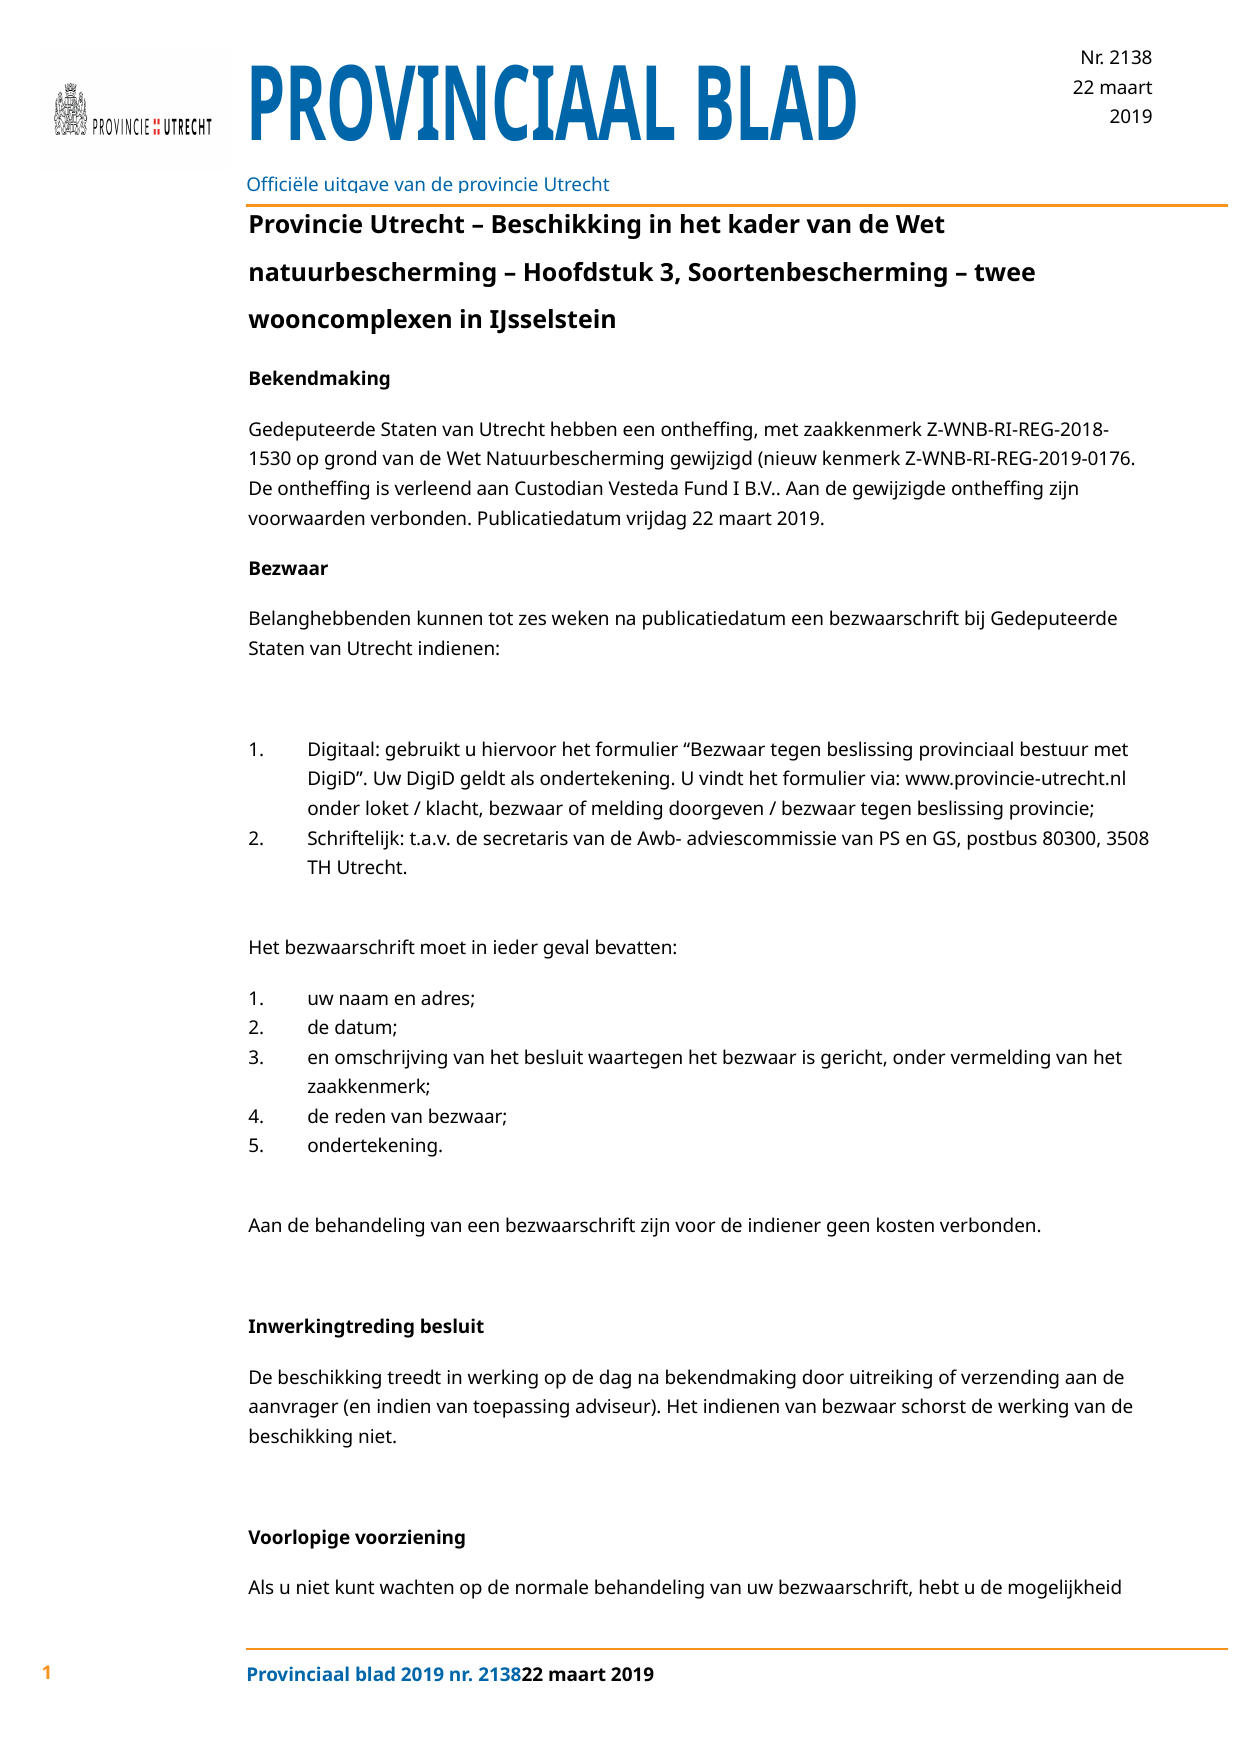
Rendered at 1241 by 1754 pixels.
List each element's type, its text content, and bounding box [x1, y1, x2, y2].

picture [41, 47, 231, 172]
list Schriftelijk: t.a.v. de secretaris van de Awb- adviescommissie van PS en GS, postbus 80300, 3508 TH Utrecht. [248, 825, 1152, 880]
list uw naam en adres; [248, 985, 1152, 1010]
text Bekendmaking [248, 366, 1152, 391]
text De beschikking treedt in werking op de dag na bekendmaking door uitreiking of verzending aan de aanvrager (en indien van toepassing adviseur). Het indienen van bezwaar schorst de werking van de beschikking niet. [248, 1364, 1152, 1449]
text Inwerkingtreding besluit [248, 1313, 1152, 1339]
text Gedeputeerde Staten van Utrecht hebben een ontheffing, met zaakkenmerk Z-WNB-RI-REG-2018-1530 op grond van de Wet Natuurbescherming gewijzigd (nieuw kenmerk Z-WNB-RI-REG-2019-0176. De ontheffing is verleend aan Custodian Vesteda Fund I B.V.. Aan de gewijzigde ontheffing zijn voorwaarden verbonden. Publicatiedatum vrijdag 22 maart 2019. [248, 416, 1152, 530]
text Bezwaar [248, 555, 1152, 581]
list de reden van bezwaar; [248, 1103, 1152, 1129]
text Provincie Utrecht – Beschikking in het kader van de Wet natuurbescherming – Hoofdstuk 3, Soortenbescherming – twee wooncomplexen in IJsselstein [248, 207, 1152, 336]
text Belanghebbenden kunnen tot zes weken na publicatiedatum een bezwaarschrift bij Gedeputeerde Staten van Utrecht indienen: [248, 606, 1152, 661]
text Aan de behandeling van een bezwaarschrift zijn voor de indiener geen kosten verbonden. [248, 1213, 1152, 1238]
text Het bezwaarschrift moet in ieder geval bevatten: [248, 934, 1152, 960]
text Als u niet kunt wachten op de normale behandeling van uw bezwaarschrift, hebt u de mogelijkheid [248, 1574, 1152, 1600]
list Digitaal: gebruikt u hiervoor het formulier “Bezwaar tegen beslissing provinciaal bestuur met DigiD”. Uw DigiD geldt als ondertekening. U vindt het formulier via: www.provincie-utrecht.nl onder loket / klacht, bezwaar of melding doorgeven / bezwaar tegen beslissing provincie; [248, 736, 1152, 821]
list ondertekening. [248, 1133, 1152, 1158]
text Voorlopige voorziening [248, 1524, 1152, 1549]
list en omschrijving van het besluit waartegen het bezwaar is gericht, onder vermelding van het zaakkenmerk; [248, 1044, 1152, 1099]
list de datum; [248, 1014, 1152, 1040]
